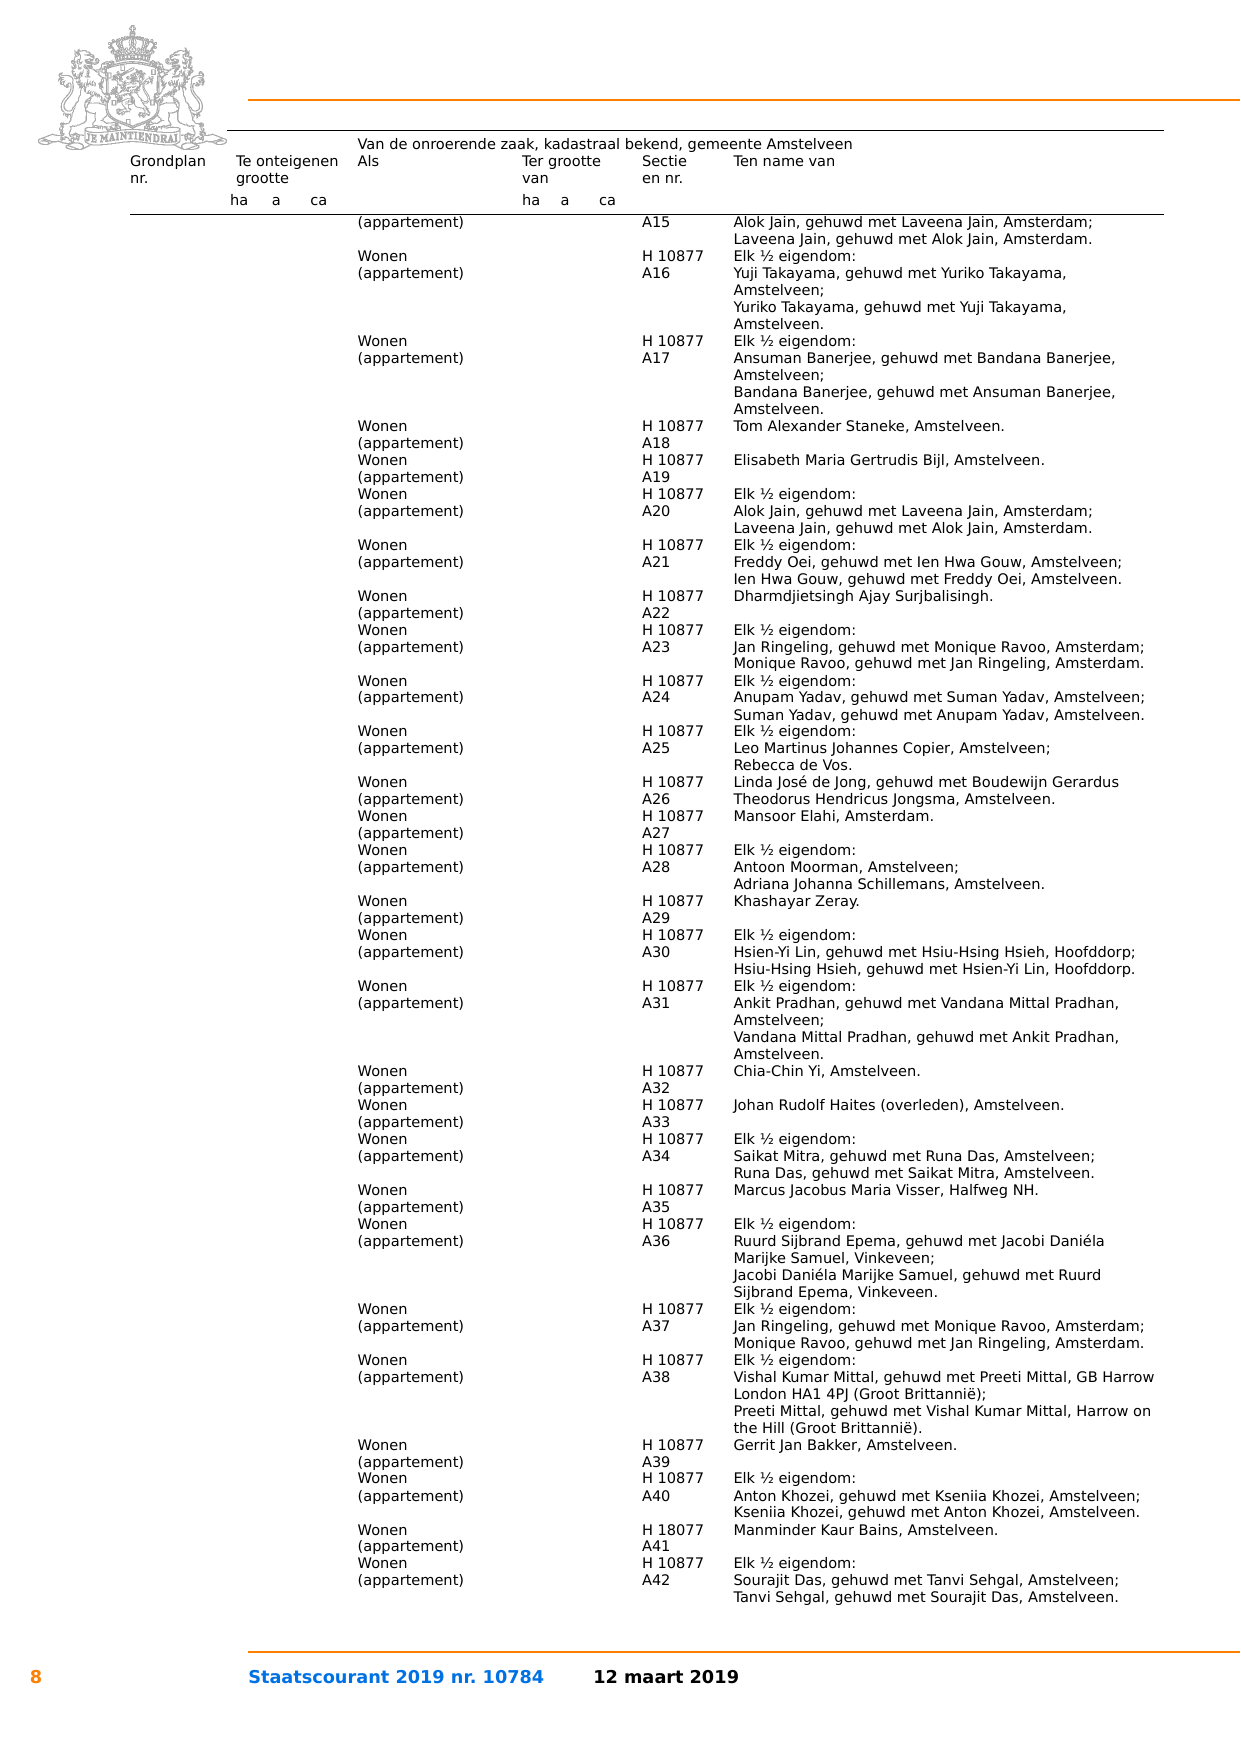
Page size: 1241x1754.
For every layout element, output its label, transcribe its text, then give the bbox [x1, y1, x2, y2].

picture [38, 25, 227, 150]
table_cell [130, 1063, 230, 1097]
table_cell Elk ½ eigendom: Vishal Kumar Mittal, gehuwd met Preeti Mittal, GB Harrow London HA1 4PJ (Groot Brittannië); Preeti Mittal, gehuwd met Vishal Kumar Mittal, Harrow on the Hill (Groot Brittannië). [727, 1352, 1163, 1436]
table_cell [130, 333, 230, 418]
table_cell [130, 1470, 230, 1521]
table_cell [554, 927, 593, 978]
table_cell H 10877 A42 [636, 1555, 727, 1606]
table_cell [516, 978, 554, 1063]
table_cell Elk ½ eigendom: Jan Ringeling, gehuwd met Monique Ravoo, Amsterdam; Monique Ravoo, gehuwd met Jan Ringeling, Amsterdam. [727, 1301, 1163, 1352]
table_cell [130, 486, 230, 537]
table_cell [230, 927, 266, 978]
table_cell Wonen (appartement) [351, 893, 516, 927]
table_cell Wonen (appartement) [351, 418, 516, 452]
table_cell H 10877 A35 [636, 1182, 727, 1216]
table_cell Wonen (appartement) [351, 248, 516, 333]
table_cell [130, 808, 230, 842]
table_cell Elk ½ eigendom: Ansuman Banerjee, gehuwd met Bandana Banerjee, Amstelveen; Bandana Banerjee, gehuwd met Ansuman Banerjee, Amstelveen. [727, 333, 1163, 418]
table_cell Sectie en nr. [636, 153, 727, 214]
table_cell [593, 978, 636, 1063]
table_cell Wonen (appartement) [351, 1521, 516, 1555]
table_cell [130, 978, 230, 1063]
table_cell ha [230, 191, 266, 214]
table_cell [230, 1436, 266, 1470]
table_cell [304, 1216, 351, 1301]
table_cell Wonen (appartement) [351, 808, 516, 842]
table_cell Elk ½ eigendom: Jan Ringeling, gehuwd met Monique Ravoo, Amsterdam; Monique Ravoo, gehuwd met Jan Ringeling, Amsterdam. [727, 621, 1163, 672]
table_cell Elk ½ eigendom: Ruurd Sijbrand Epema, gehuwd met Jacobi Daniéla Marijke Samuel, Vinkeveen; Jacobi Daniéla Marijke Samuel, gehuwd met Ruurd Sijbrand Epema, Vinkeveen. [727, 1216, 1163, 1301]
table_cell [304, 1436, 351, 1470]
table_cell [516, 215, 554, 248]
table_cell H 10877 A19 [636, 452, 727, 486]
table_cell [516, 1436, 554, 1470]
table_cell Wonen (appartement) [351, 673, 516, 723]
table_cell ca [593, 191, 636, 214]
table_cell [593, 927, 636, 978]
table_cell [516, 452, 554, 486]
table_cell [304, 537, 351, 587]
table_cell [554, 588, 593, 621]
table_cell [230, 486, 266, 537]
table_cell [593, 893, 636, 927]
table_cell Wonen (appartement) [351, 842, 516, 893]
table_cell [554, 1352, 593, 1436]
table_cell [230, 1131, 266, 1182]
table_cell [304, 673, 351, 723]
table_cell [593, 215, 636, 248]
table_cell [516, 1216, 554, 1301]
table_cell [266, 248, 304, 333]
table_cell Wonen (appartement) [351, 1131, 516, 1182]
table_cell [554, 486, 593, 537]
table_cell [516, 333, 554, 418]
table_cell ca [304, 191, 351, 214]
table_cell Manminder Kaur Bains, Amstelveen. [727, 1521, 1163, 1555]
table_cell [593, 333, 636, 418]
table_cell [593, 621, 636, 672]
table_cell [130, 1097, 230, 1131]
table_cell [130, 1352, 230, 1436]
table_cell [130, 1131, 230, 1182]
table_cell [304, 1521, 351, 1555]
table_cell H 10877 A20 [636, 486, 727, 537]
table_cell [230, 1470, 266, 1521]
table_cell [230, 621, 266, 672]
table_cell [593, 537, 636, 587]
table_cell Grondplan nr. [130, 153, 230, 214]
table_cell Elk ½ eigendom: Anton Khozei, gehuwd met Kseniia Khozei, Amstelveen; Kseniia Khozei, gehuwd met Anton Khozei, Amstelveen. [727, 1470, 1163, 1521]
table_cell [593, 588, 636, 621]
table_cell [130, 621, 230, 672]
table_cell [304, 1097, 351, 1131]
table_cell [230, 1182, 266, 1216]
table_cell [130, 588, 230, 621]
table_cell [266, 1301, 304, 1352]
table_cell [593, 723, 636, 774]
table_cell Mansoor Elahi, Amsterdam. [727, 808, 1163, 842]
table_cell [554, 1436, 593, 1470]
table_cell (appartement) [351, 215, 516, 248]
table_cell [230, 893, 266, 927]
table_cell [554, 621, 593, 672]
table_cell Chia-Chin Yi, Amstelveen. [727, 1063, 1163, 1097]
table_cell H 10877 A31 [636, 978, 727, 1063]
table_cell Wonen (appartement) [351, 1436, 516, 1470]
table_cell [266, 418, 304, 452]
table_cell [266, 1063, 304, 1097]
table_cell Elk ½ eigendom: Anupam Yadav, gehuwd met Suman Yadav, Amstelveen; Suman Yadav, gehuwd met Anupam Yadav, Amstelveen. [727, 673, 1163, 723]
table_cell [554, 215, 593, 248]
table_cell H 10877 A37 [636, 1301, 727, 1352]
table_cell [516, 248, 554, 333]
table_cell Wonen (appartement) [351, 1470, 516, 1521]
table_cell [593, 774, 636, 808]
table_cell [516, 1131, 554, 1182]
table_cell [554, 1131, 593, 1182]
table_cell [554, 1182, 593, 1216]
table_cell Wonen (appartement) [351, 1301, 516, 1352]
table_cell H 10877 A32 [636, 1063, 727, 1097]
table_cell Johan Rudolf Haites (overleden), Amstelveen. [727, 1097, 1163, 1131]
table_cell [130, 215, 230, 248]
table_cell a [554, 191, 593, 214]
table_cell [230, 774, 266, 808]
table_cell [304, 723, 351, 774]
table_cell Wonen (appartement) [351, 1063, 516, 1097]
table_cell [266, 842, 304, 893]
table_cell [266, 1131, 304, 1182]
table_cell [304, 1131, 351, 1182]
table_cell [593, 1182, 636, 1216]
table_cell [266, 452, 304, 486]
table_cell H 10877 A34 [636, 1131, 727, 1182]
table_cell [304, 248, 351, 333]
table_cell [516, 1555, 554, 1606]
table_cell [304, 1352, 351, 1436]
table_cell [554, 452, 593, 486]
table_cell a [266, 191, 304, 214]
table_cell [516, 1470, 554, 1521]
table_cell Alok Jain, gehuwd met Laveena Jain, Amsterdam; Laveena Jain, gehuwd met Alok Jain, Amsterdam. [727, 215, 1163, 248]
table_cell [516, 842, 554, 893]
table_cell [304, 927, 351, 978]
table_cell [516, 621, 554, 672]
table_cell [266, 723, 304, 774]
table_cell [593, 1216, 636, 1301]
table_cell [230, 1097, 266, 1131]
table_cell Dharmdjietsingh Ajay Surjbalisingh. [727, 588, 1163, 621]
table_cell [516, 808, 554, 842]
table_cell [304, 486, 351, 537]
table_cell [266, 1182, 304, 1216]
table_cell [130, 673, 230, 723]
table_cell [593, 1131, 636, 1182]
table_cell H 10877 A39 [636, 1436, 727, 1470]
table_cell [554, 893, 593, 927]
table_cell Wonen (appartement) [351, 1097, 516, 1131]
table_cell Khashayar Zeray. [727, 893, 1163, 927]
table_cell ha [516, 191, 554, 214]
table_cell [593, 1470, 636, 1521]
table_cell [554, 248, 593, 333]
table_cell [516, 774, 554, 808]
table_cell [230, 418, 266, 452]
table_cell [304, 1555, 351, 1606]
table_cell [230, 1352, 266, 1436]
table_cell Elk ½ eigendom: Freddy Oei, gehuwd met Ien Hwa Gouw, Amstelveen; Ien Hwa Gouw, gehuwd met Freddy Oei, Amstelveen. [727, 537, 1163, 587]
table_cell [554, 1301, 593, 1352]
table_cell Ten name van [727, 153, 1163, 214]
table_cell [130, 927, 230, 978]
table_cell [593, 1352, 636, 1436]
table_cell [130, 774, 230, 808]
table_cell [230, 723, 266, 774]
table_cell Wonen (appartement) [351, 774, 516, 808]
table_cell [304, 588, 351, 621]
table_cell [554, 808, 593, 842]
table_cell Wonen (appartement) [351, 452, 516, 486]
table_cell [593, 1063, 636, 1097]
table_cell [304, 1301, 351, 1352]
table_cell [266, 808, 304, 842]
table_cell H 10877 A28 [636, 842, 727, 893]
table_cell [554, 1470, 593, 1521]
table_cell [130, 1521, 230, 1555]
table_cell Gerrit Jan Bakker, Amstelveen. [727, 1436, 1163, 1470]
table_cell H 10877 A18 [636, 418, 727, 452]
table_cell [230, 978, 266, 1063]
table_cell Elk ½ eigendom: Leo Martinus Johannes Copier, Amstelveen; Rebecca de Vos. [727, 723, 1163, 774]
table_cell [266, 215, 304, 248]
table_cell [593, 1436, 636, 1470]
table_cell [516, 537, 554, 587]
table_cell [230, 452, 266, 486]
table_cell [516, 1301, 554, 1352]
table_cell [266, 673, 304, 723]
table_cell [554, 842, 593, 893]
table_cell [266, 333, 304, 418]
table_cell [230, 215, 266, 248]
table_cell Elk ½ eigendom: Alok Jain, gehuwd met Laveena Jain, Amsterdam; Laveena Jain, gehuwd met Alok Jain, Amsterdam. [727, 486, 1163, 537]
table_cell Elisabeth Maria Gertrudis Bijl, Amstelveen. [727, 452, 1163, 486]
table_cell [230, 842, 266, 893]
table_cell [554, 1216, 593, 1301]
table_cell [266, 588, 304, 621]
table_cell [304, 215, 351, 248]
table_cell H 18077 A41 [636, 1521, 727, 1555]
table_cell [130, 1182, 230, 1216]
table_cell [516, 1063, 554, 1097]
table_cell [266, 893, 304, 927]
table_cell [304, 452, 351, 486]
table_cell [266, 774, 304, 808]
table_cell H 10877 A23 [636, 621, 727, 672]
table_cell Wonen (appartement) [351, 1352, 516, 1436]
table_cell H 10877 A25 [636, 723, 727, 774]
table_cell Tom Alexander Staneke, Amstelveen. [727, 418, 1163, 452]
table_cell [130, 537, 230, 587]
table_cell Elk ½ eigendom: Saikat Mitra, gehuwd met Runa Das, Amstelveen; Runa Das, gehuwd met Saikat Mitra, Amstelveen. [727, 1131, 1163, 1182]
table_cell [516, 1182, 554, 1216]
table_cell [230, 248, 266, 333]
table_cell [266, 1097, 304, 1131]
table_cell [593, 248, 636, 333]
table_cell [593, 842, 636, 893]
table_cell [266, 1470, 304, 1521]
table_cell [130, 452, 230, 486]
table_cell [304, 1182, 351, 1216]
table_cell Linda José de Jong, gehuwd met Boudewijn Gerardus Theodorus Hendricus Jongsma, Amstelveen. [727, 774, 1163, 808]
table_header Van de onroerende zaak, kadastraal bekend, gemeente Amstelveen [351, 131, 1163, 153]
table_cell Wonen (appartement) [351, 588, 516, 621]
table_cell Wonen (appartement) [351, 621, 516, 672]
table_cell [266, 1436, 304, 1470]
table_cell [304, 774, 351, 808]
table_cell H 10877 A16 [636, 248, 727, 333]
table_cell [266, 537, 304, 587]
table_cell [516, 588, 554, 621]
table_cell Wonen (appartement) [351, 486, 516, 537]
table_cell [554, 333, 593, 418]
table_cell [554, 723, 593, 774]
table_cell [266, 927, 304, 978]
table_cell Ter grootte van [516, 153, 636, 191]
table_cell Wonen (appartement) [351, 927, 516, 978]
table_cell [554, 978, 593, 1063]
table_cell [516, 1097, 554, 1131]
table_cell [266, 1555, 304, 1606]
table_cell H 10877 A36 [636, 1216, 727, 1301]
table_cell [130, 893, 230, 927]
table_cell [304, 1470, 351, 1521]
table_cell Elk ½ eigendom: Antoon Moorman, Amstelveen; Adriana Johanna Schillemans, Amstelveen. [727, 842, 1163, 893]
table_cell [593, 1521, 636, 1555]
table_cell Elk ½ eigendom: Ankit Pradhan, gehuwd met Vandana Mittal Pradhan, Amstelveen; Vandana Mittal Pradhan, gehuwd met Ankit Pradhan, Amstelveen. [727, 978, 1163, 1063]
table_cell Elk ½ eigendom: Hsien-Yi Lin, gehuwd met Hsiu-Hsing Hsieh, Hoofddorp; Hsiu-Hsing Hsieh, gehuwd met Hsien-Yi Lin, Hoofddorp. [727, 927, 1163, 978]
table_cell [130, 1555, 230, 1606]
table_cell [516, 673, 554, 723]
table_cell [593, 452, 636, 486]
table_cell [304, 978, 351, 1063]
table_cell [593, 486, 636, 537]
table_cell [230, 1301, 266, 1352]
table_cell H 10877 A40 [636, 1470, 727, 1521]
table_cell [230, 673, 266, 723]
table_cell A15 [636, 215, 727, 248]
table_cell H 10877 A22 [636, 588, 727, 621]
table_cell Te onteigenen grootte [230, 153, 351, 191]
table_cell [554, 1555, 593, 1606]
table_cell [130, 1216, 230, 1301]
table_cell [554, 1097, 593, 1131]
table_cell [230, 537, 266, 587]
table_cell [230, 1216, 266, 1301]
table_cell [266, 1352, 304, 1436]
table_cell [516, 486, 554, 537]
table_cell Wonen (appartement) [351, 1216, 516, 1301]
table_cell [554, 537, 593, 587]
table_cell [516, 1521, 554, 1555]
table_cell [516, 1352, 554, 1436]
table_cell [304, 842, 351, 893]
table_cell [230, 1063, 266, 1097]
table_cell [266, 978, 304, 1063]
table_cell [130, 842, 230, 893]
table_cell [304, 333, 351, 418]
table_cell Wonen (appartement) [351, 723, 516, 774]
table_cell H 10877 A17 [636, 333, 727, 418]
table_cell [130, 1301, 230, 1352]
table_cell [130, 723, 230, 774]
table_cell H 10877 A21 [636, 537, 727, 587]
table_cell H 10877 A27 [636, 808, 727, 842]
table_cell H 10877 A26 [636, 774, 727, 808]
table_cell Als [351, 153, 516, 214]
table_cell [230, 588, 266, 621]
table_cell [516, 418, 554, 452]
table_cell [304, 893, 351, 927]
table_cell Marcus Jacobus Maria Visser, Halfweg NH. [727, 1182, 1163, 1216]
table_cell [230, 1555, 266, 1606]
table_cell [266, 1216, 304, 1301]
table_cell Wonen (appartement) [351, 1555, 516, 1606]
table_cell Wonen (appartement) [351, 333, 516, 418]
table_cell [516, 893, 554, 927]
table_cell [593, 1555, 636, 1606]
table_cell [230, 333, 266, 418]
table_cell Elk ½ eigendom: Sourajit Das, gehuwd met Tanvi Sehgal, Amstelveen; Tanvi Sehgal, gehuwd met Sourajit Das, Amstelveen. [727, 1555, 1163, 1606]
table_cell [304, 808, 351, 842]
table_cell H 10877 A33 [636, 1097, 727, 1131]
table_cell Wonen (appartement) [351, 537, 516, 587]
table_cell H 10877 A29 [636, 893, 727, 927]
table_cell H 10877 A30 [636, 927, 727, 978]
table_cell [554, 418, 593, 452]
table_cell [266, 621, 304, 672]
table_cell [554, 673, 593, 723]
table_cell [593, 673, 636, 723]
table_cell [230, 808, 266, 842]
table_cell [130, 1436, 230, 1470]
table_cell H 10877 A24 [636, 673, 727, 723]
table_cell [130, 418, 230, 452]
table_cell [304, 418, 351, 452]
table_cell Wonen (appartement) [351, 978, 516, 1063]
table_cell H 10877 A38 [636, 1352, 727, 1436]
table_cell Elk ½ eigendom: Yuji Takayama, gehuwd met Yuriko Takayama, Amstelveen; Yuriko Takayama, gehuwd met Yuji Takayama, Amstelveen. [727, 248, 1163, 333]
table_cell [593, 1097, 636, 1131]
table_cell [554, 1063, 593, 1097]
table_cell [230, 1521, 266, 1555]
table_cell [593, 418, 636, 452]
table_cell [304, 1063, 351, 1097]
table_cell [266, 1521, 304, 1555]
table_header [130, 131, 351, 153]
table_cell [130, 248, 230, 333]
table_cell [593, 1301, 636, 1352]
table_cell [593, 808, 636, 842]
table_cell [554, 774, 593, 808]
table_cell [266, 486, 304, 537]
table_cell [554, 1521, 593, 1555]
table_cell [516, 927, 554, 978]
table_cell Wonen (appartement) [351, 1182, 516, 1216]
table_cell [304, 621, 351, 672]
table_cell [516, 723, 554, 774]
